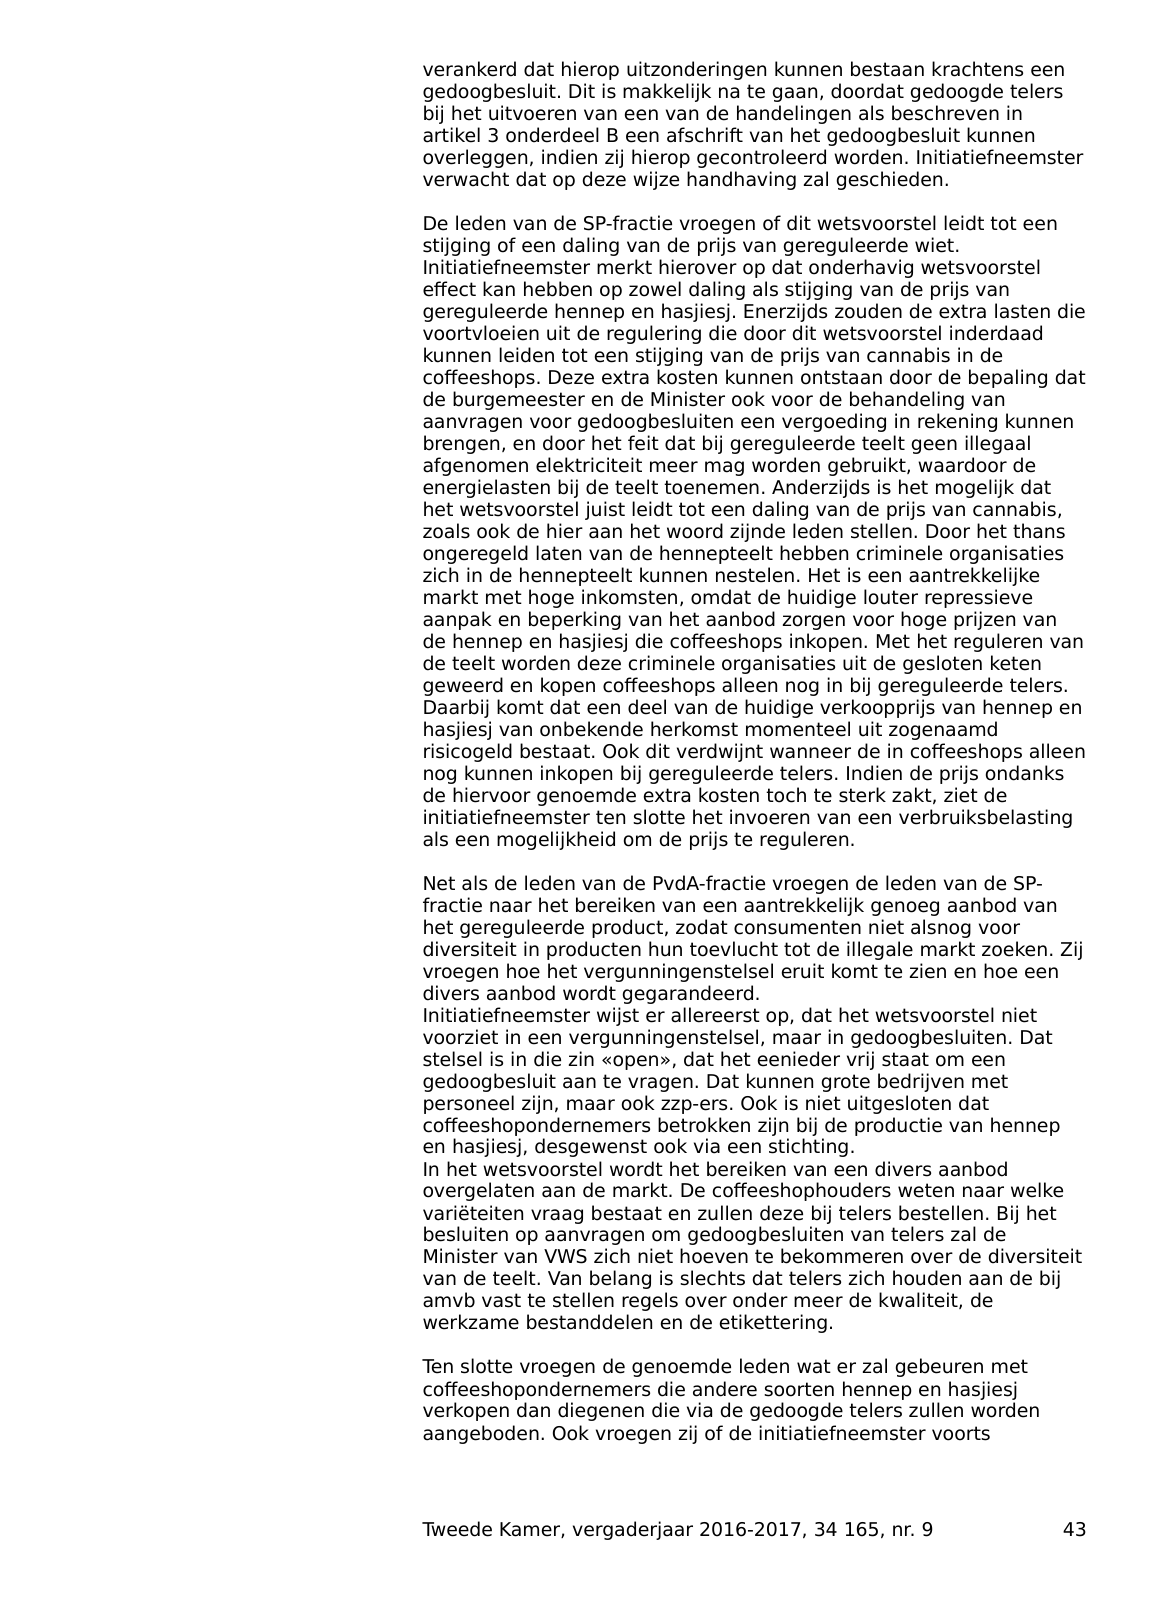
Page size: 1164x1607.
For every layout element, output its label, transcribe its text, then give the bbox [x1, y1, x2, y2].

text verankerd dat hierop uitzonderingen kunnen bestaan krachtens een gedoogbesluit. Dit is makkelijk na te gaan, doordat gedoogde telers bij het uitvoeren van een van de handelingen als beschreven in artikel 3 onderdeel B een afschrift van het gedoogbesluit kunnen overleggen, indien zij hierop gecontroleerd worden. Initiatiefneemster verwacht dat op deze wijze handhaving zal geschieden. [422, 59, 1087, 191]
text In het wetsvoorstel wordt het bereiken van een divers aanbod overgelaten aan de markt. De coffeeshophouders weten naar welke variëteiten vraag bestaat en zullen deze bij telers bestellen. Bij het besluiten op aanvragen om gedoogbesluiten van telers zal de Minister van VWS zich niet hoeven te bekommeren over de diversiteit van de teelt. Van belang is slechts dat telers zich houden aan de bij amvb vast te stellen regels over onder meer de kwaliteit, de werkzame bestanddelen en de etikettering. [422, 1158, 1087, 1334]
text De leden van de SP-fractie vroegen of dit wetsvoorstel leidt tot een stijging of een daling van de prijs van gereguleerde wiet. [422, 213, 1087, 257]
text Ten slotte vroegen de genoemde leden wat er zal gebeuren met coffeeshopondernemers die andere soorten hennep en hasjiesj verkopen dan diegenen die via de gedoogde telers zullen worden aangeboden. Ook vroegen zij of de initiatiefneemster voorts [422, 1356, 1087, 1444]
text Initiatiefneemster merkt hierover op dat onderhavig wetsvoorstel effect kan hebben op zowel daling als stijging van de prijs van gereguleerde hennep en hasjiesj. Enerzijds zouden de extra lasten die voortvloeien uit de regulering die door dit wetsvoorstel inderdaad kunnen leiden tot een stijging van de prijs van cannabis in de coffeeshops. Deze extra kosten kunnen ontstaan door de bepaling dat de burgemeester en de Minister ook voor de behandeling van aanvragen voor gedoogbesluiten een vergoeding in rekening kunnen brengen, en door het feit dat bij gereguleerde teelt geen illegaal afgenomen elektriciteit meer mag worden gebruikt, waardoor de energielasten bij de teelt toenemen. Anderzijds is het mogelijk dat het wetsvoorstel juist leidt tot een daling van de prijs van cannabis, zoals ook de hier aan het woord zijnde leden stellen. Door het thans ongeregeld laten van de hennepteelt hebben criminele organisaties zich in de hennepteelt kunnen nestelen. Het is een aantrekkelijke markt met hoge inkomsten, omdat de huidige louter repressieve aanpak en beperking van het aanbod zorgen voor hoge prijzen van de hennep en hasjiesj die coffeeshops inkopen. Met het reguleren van de teelt worden deze criminele organisaties uit de gesloten keten geweerd en kopen coffeeshops alleen nog in bij gereguleerde telers. Daarbij komt dat een deel van de huidige verkoopprijs van hennep en hasjiesj van onbekende herkomst momenteel uit zogenaamd risicogeld bestaat. Ook dit verdwijnt wanneer de in coffeeshops alleen nog kunnen inkopen bij gereguleerde telers. Indien de prijs ondanks de hiervoor genoemde extra kosten toch te sterk zakt, ziet de initiatiefneemster ten slotte het invoeren van een verbruiksbelasting als een mogelijkheid om de prijs te reguleren. [422, 257, 1087, 851]
text Initiatiefneemster wijst er allereerst op, dat het wetsvoorstel niet voorziet in een vergunningenstelsel, maar in gedoogbesluiten. Dat stelsel is in die zin «open», dat het eenieder vrij staat om een gedoogbesluit aan te vragen. Dat kunnen grote bedrijven met personeel zijn, maar ook zzp-ers. Ook is niet uitgesloten dat coffeeshopondernemers betrokken zijn bij de productie van hennep en hasjiesj, desgewenst ook via een stichting. [422, 1004, 1087, 1158]
text Net als de leden van de PvdA-fractie vroegen de leden van de SP-fractie naar het bereiken van een aantrekkelijk genoeg aanbod van het gereguleerde product, zodat consumenten niet alsnog voor diversiteit in producten hun toevlucht tot de illegale markt zoeken. Zij vroegen hoe het vergunningenstelsel eruit komt te zien en hoe een divers aanbod wordt gegarandeerd. [422, 873, 1087, 1004]
